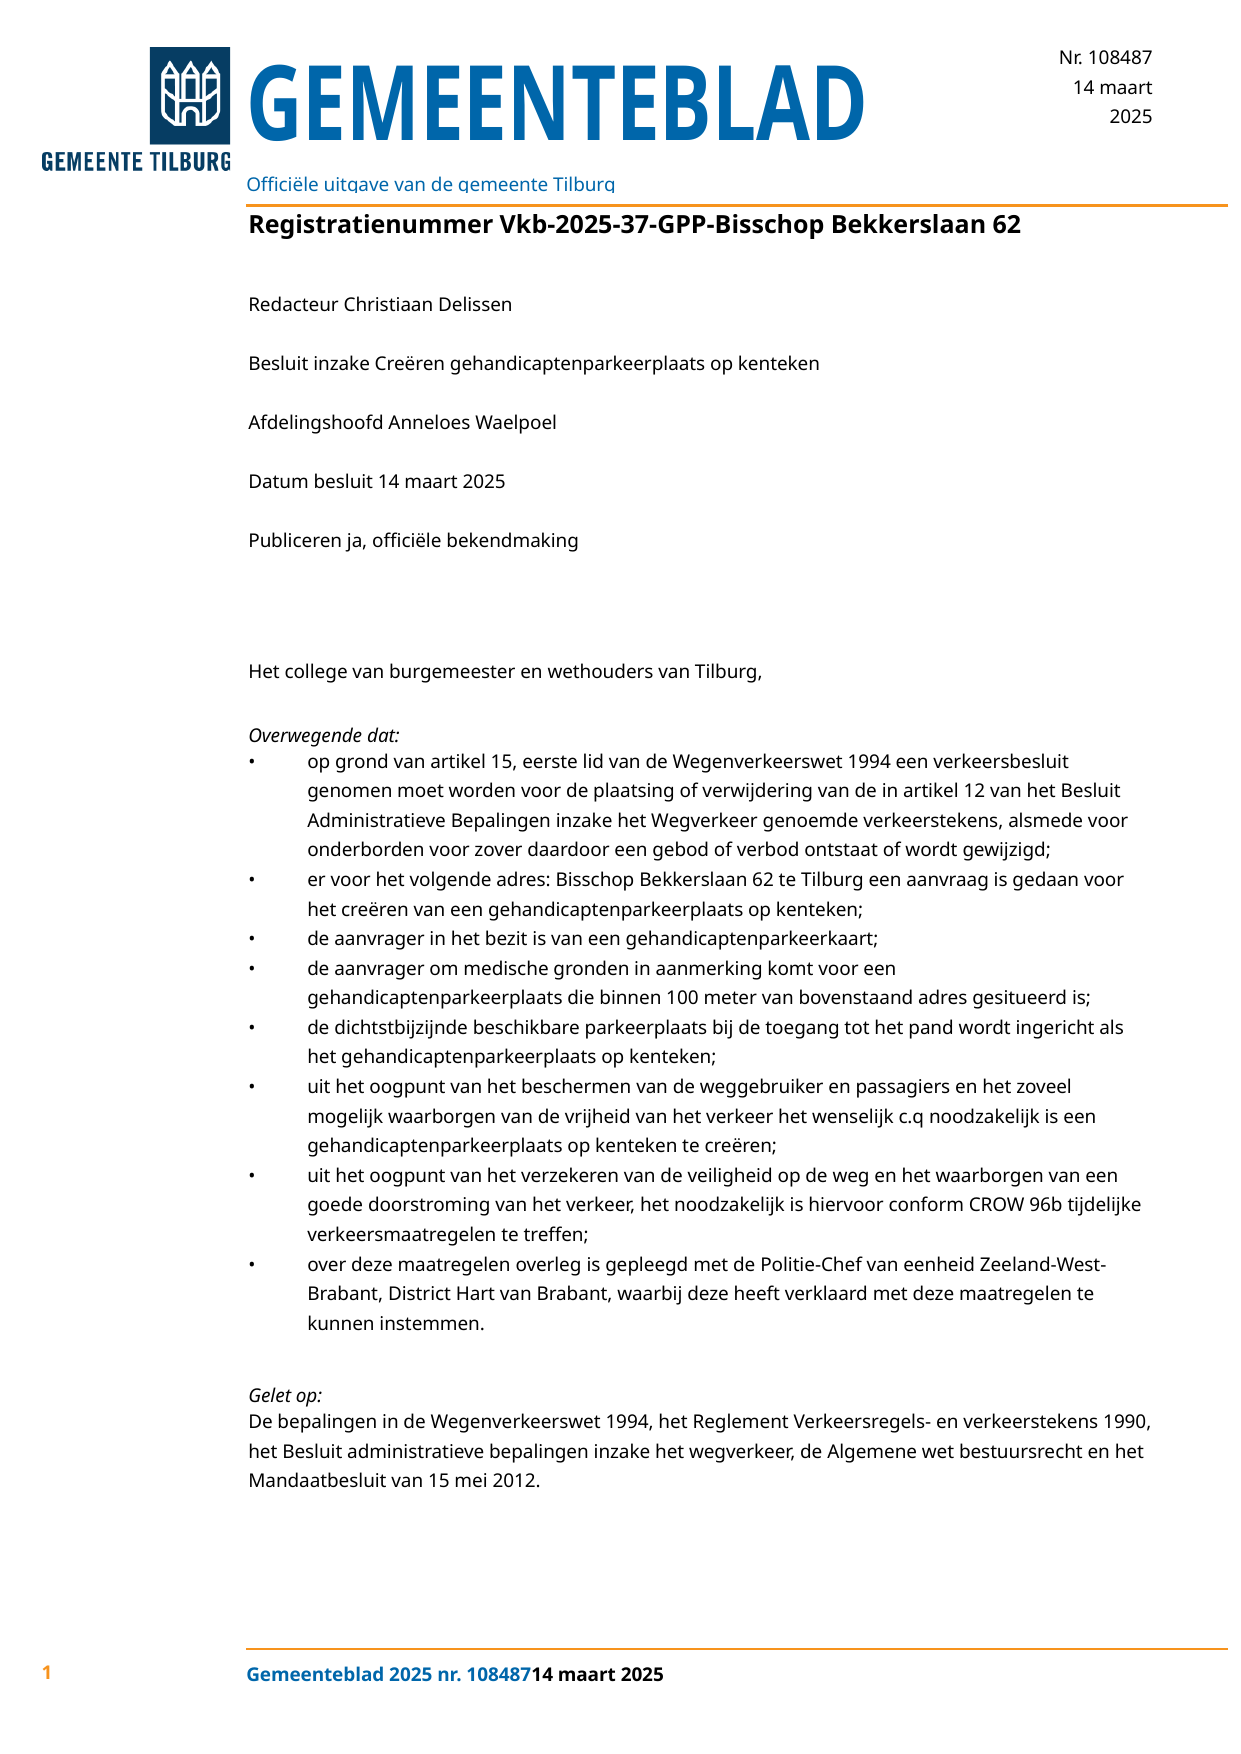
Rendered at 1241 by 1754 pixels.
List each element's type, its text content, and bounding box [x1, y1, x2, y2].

text Redacteur Christiaan Delissen [248, 291, 1152, 317]
text Afdelingshoofd Anneloes Waelpoel [248, 409, 1152, 435]
list de aanvrager om medische gronden in aanmerking komt voor een gehandicaptenparkeerplaats die binnen 100 meter van bovenstaand adres gesitueerd is; [248, 955, 1152, 1010]
list er voor het volgende adres: Bisschop Bekkerslaan 62 te Tilburg een aanvraag is gedaan voor het creëren van een gehandicaptenparkeerplaats op kenteken; [248, 866, 1152, 921]
text Gelet op: [248, 1383, 1152, 1408]
list over deze maatregelen overleg is gepleegd met de Politie-Chef van eenheid Zeeland-West-Brabant, District Hart van Brabant, waarbij deze heeft verklaard met deze maatregelen te kunnen instemmen. [248, 1251, 1152, 1336]
text De bepalingen in de Wegenverkeerswet 1994, het Reglement Verkeersregels- en verkeerstekens 1990, het Besluit administratieve bepalingen inzake het wegverkeer, de Algemene wet bestuursrecht en het Mandaatbesluit van 15 mei 2012. [248, 1408, 1152, 1493]
text Besluit inzake Creëren gehandicaptenparkeerplaats op kenteken [248, 350, 1152, 376]
text Overwegende dat: [248, 722, 1152, 748]
text Datum besluit 14 maart 2025 [248, 468, 1152, 494]
list op grond van artikel 15, eerste lid van de Wegenverkeerswet 1994 een verkeersbesluit genomen moet worden voor de plaatsing of verwijdering van de in artikel 12 van het Besluit Administratieve Bepalingen inzake het Wegverkeer genoemde verkeerstekens, alsmede voor onderborden voor zover daardoor een gebod of verbod ontstaat of wordt gewijzigd; [248, 748, 1152, 862]
text Publiceren ja, officiële bekendmaking [248, 528, 1152, 553]
list uit het oogpunt van het beschermen van de weggebruiker en passagiers en het zoveel mogelijk waarborgen van de vrijheid van het verkeer het wenselijk c.q noodzakelijk is een gehandicaptenparkeerplaats op kenteken te creëren; [248, 1073, 1152, 1158]
picture [41, 47, 231, 172]
text Het college van burgemeester en wethouders van Tilburg, [248, 658, 1152, 684]
text Registratienummer Vkb-2025-37-GPP-Bisschop Bekkerslaan 62 [248, 207, 1152, 241]
list uit het oogpunt van het verzekeren van de veiligheid op de weg en het waarborgen van een goede doorstroming van het verkeer, het noodzakelijk is hiervoor conform CROW 96b tijdelijke verkeersmaatregelen te treffen; [248, 1162, 1152, 1247]
list de dichtstbijzijnde beschikbare parkeerplaats bij de toegang tot het pand wordt ingericht als het gehandicaptenparkeerplaats op kenteken; [248, 1014, 1152, 1069]
list de aanvrager in het bezit is van een gehandicaptenparkeerkaart; [248, 925, 1152, 951]
